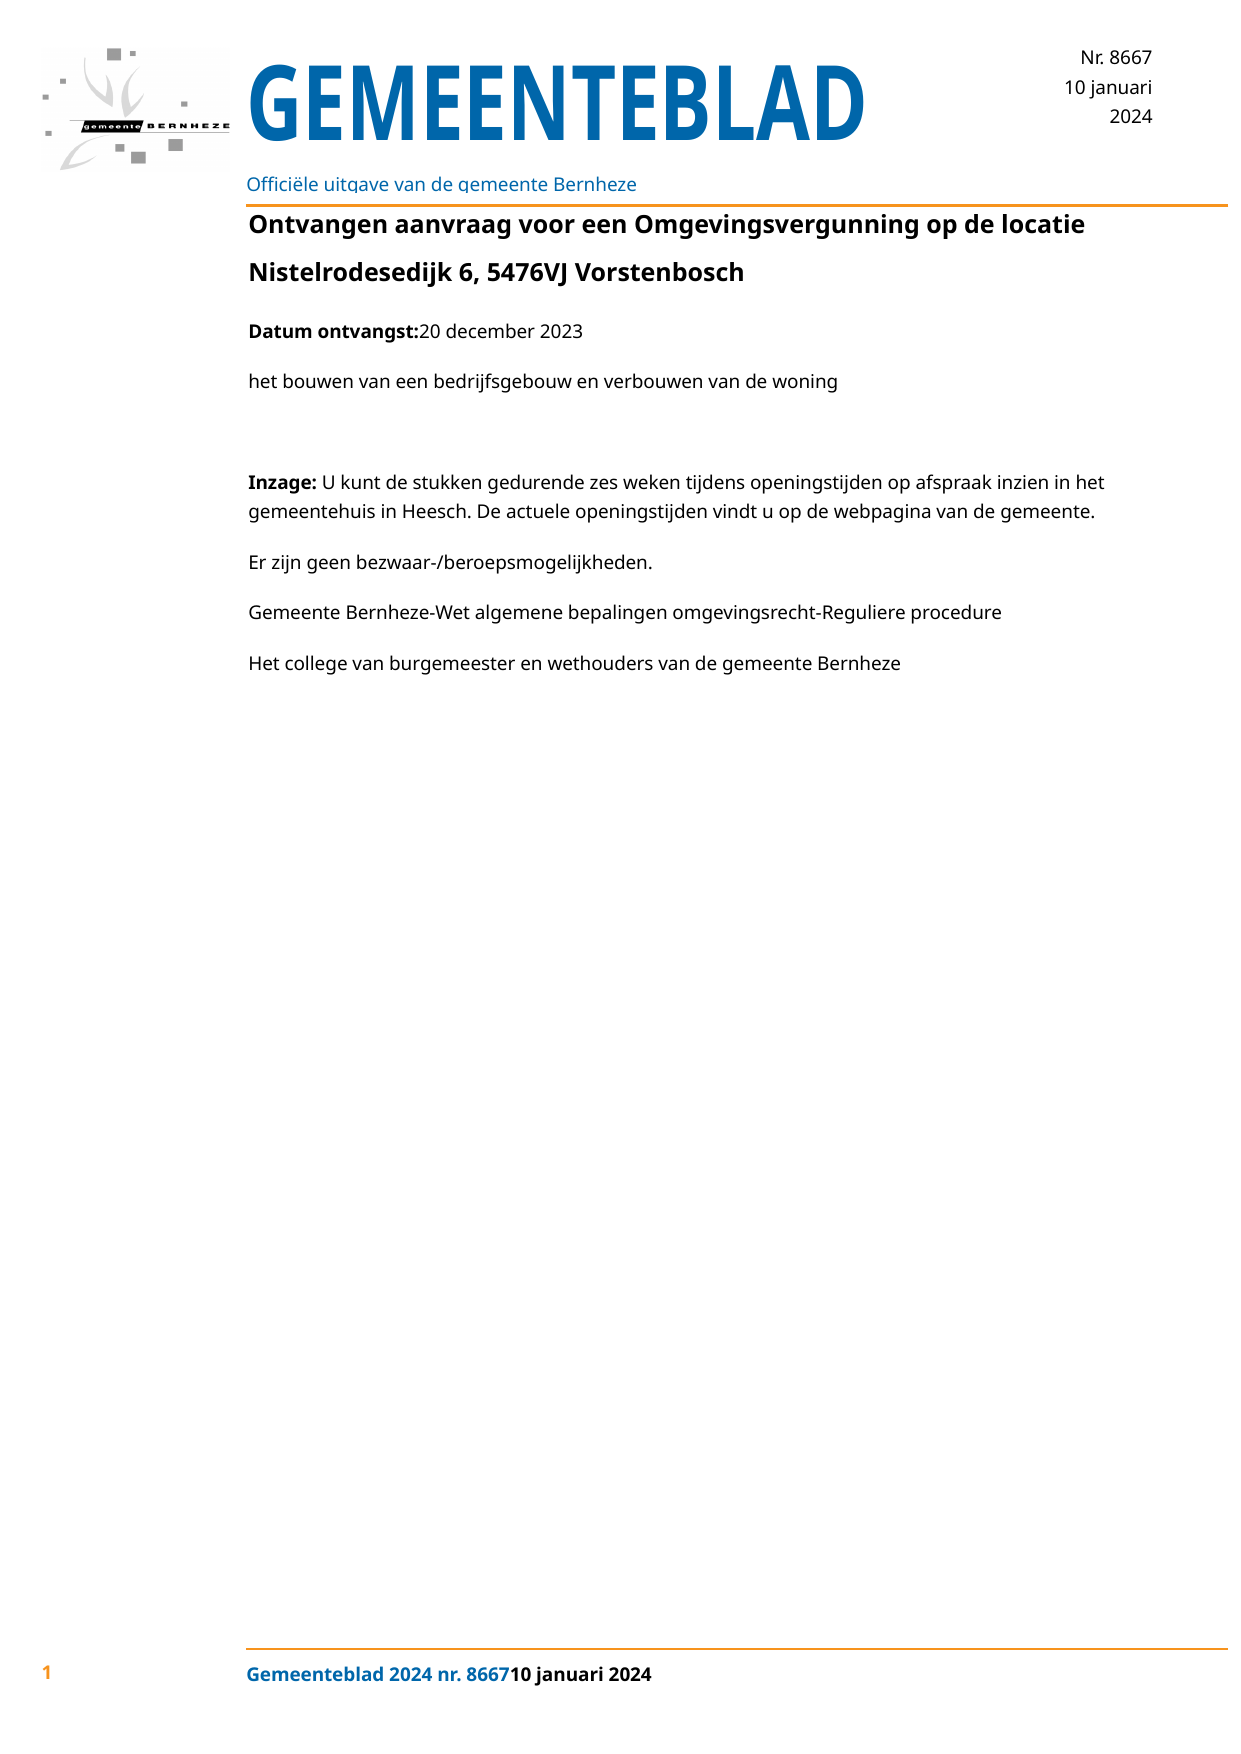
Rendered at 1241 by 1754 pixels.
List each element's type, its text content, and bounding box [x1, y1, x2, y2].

picture [41, 47, 231, 172]
text Gemeente Bernheze-Wet algemene bepalingen omgevingsrecht-Reguliere procedure [248, 599, 1152, 625]
text Het college van burgemeester en wethouders van de gemeente Bernheze [248, 650, 1152, 676]
text Inzage: U kunt de stukken gedurende zes weken tijdens openingstijden op afspraak inzien in het gemeentehuis in Heesch. De actuele openingstijden vindt u op de webpagina van de gemeente. [248, 469, 1152, 524]
text Er zijn geen bezwaar-/beroepsmogelijkheden. [248, 549, 1152, 575]
text het bouwen van een bedrijfsgebouw en verbouwen van de woning [248, 368, 1152, 394]
text Ontvangen aanvraag voor een Omgevingsvergunning op de locatie Nistelrodesedijk 6, 5476VJ Vorstenbosch [248, 207, 1152, 288]
text Datum ontvangst:20 december 2023 [248, 318, 1152, 344]
